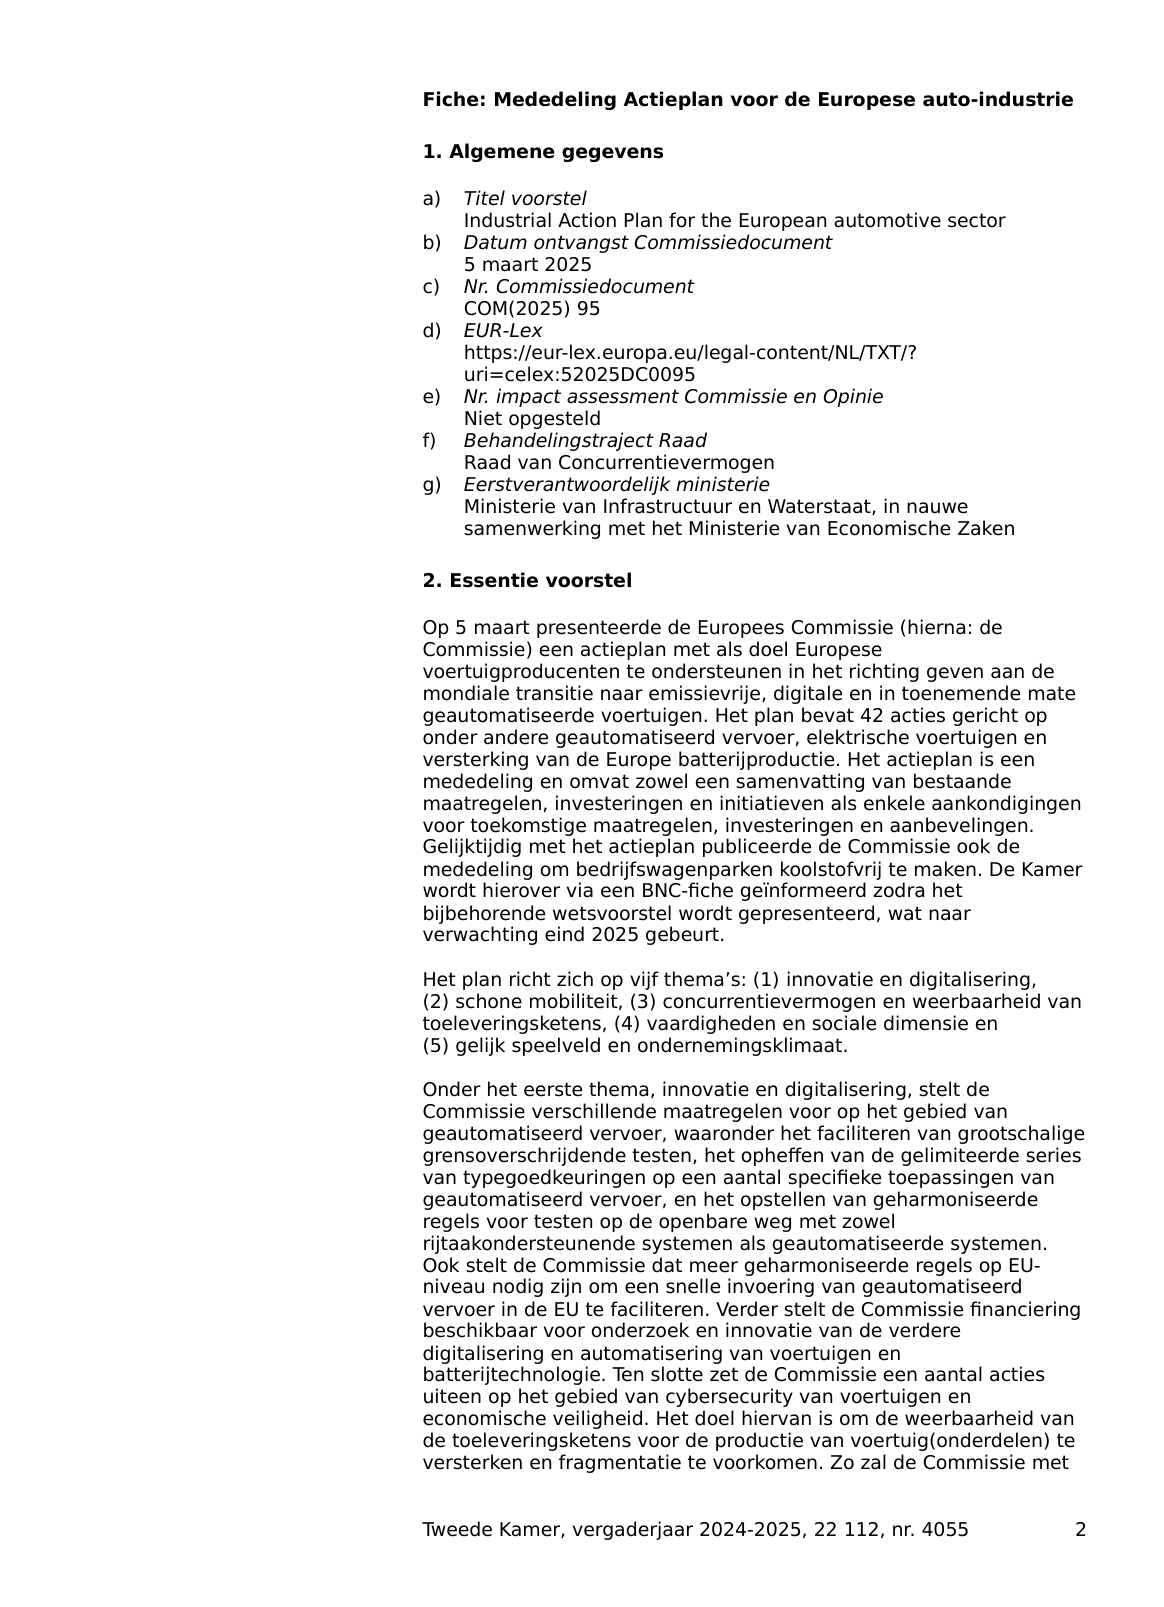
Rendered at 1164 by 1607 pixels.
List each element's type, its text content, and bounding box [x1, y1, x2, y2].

text e) Nr. impact assessment Commissie en Opinie [422, 386, 1087, 408]
text https://eur-lex.europa.eu/legal-content/NL/TXT/?uri=celex:52025DC0095 [464, 342, 1087, 386]
text Het plan richt zich op vijf thema’s: (1) innovatie en digitalisering, (2) schone mobiliteit, (3) concurrentievermogen en weerbaarheid van toeleveringsketens, (4) vaardigheden en sociale dimensie en (5) gelijk speelveld en ondernemingsklimaat. [422, 968, 1087, 1056]
text c) Nr. Commissiedocument [422, 276, 1087, 298]
text a) Titel voorstel [422, 188, 1087, 210]
subtitle 2. Essentie voorstel [422, 570, 1087, 592]
text f) Behandelingstraject Raad [422, 430, 1087, 452]
text Industrial Action Plan for the European automotive sector [464, 210, 1087, 232]
text Niet opgesteld [464, 408, 1087, 430]
text COM(2025) 95 [464, 298, 1087, 320]
text 5 maart 2025 [464, 254, 1087, 276]
text Onder het eerste thema, innovatie en digitalisering, stelt de Commissie verschillende maatregelen voor op het gebied van geautomatiseerd vervoer, waaronder het faciliteren van grootschalige grensoverschrijdende testen, het opheffen van de gelimiteerde series van typegoedkeuringen op een aantal specifieke toepassingen van geautomatiseerd vervoer, en het opstellen van geharmoniseerde regels voor testen op de openbare weg met zowel rijtaakondersteunende systemen als geautomatiseerde systemen. Ook stelt de Commissie dat meer geharmoniseerde regels op EU-niveau nodig zijn om een snelle invoering van geautomatiseerd vervoer in de EU te faciliteren. Verder stelt de Commissie financiering beschikbaar voor onderzoek en innovatie van de verdere digitalisering en automatisering van voertuigen en batterijtechnologie. Ten slotte zet de Commissie een aantal acties uiteen op het gebied van cybersecurity van voertuigen en economische veiligheid. Het doel hiervan is om de weerbaarheid van de toeleveringsketens voor de productie van voertuig(onderdelen) te versterken en fragmentatie te voorkomen. Zo zal de Commissie met [422, 1079, 1087, 1474]
text Op 5 maart presenteerde de Europees Commissie (hierna: de Commissie) een actieplan met als doel Europese voertuigproducenten te ondersteunen in het richting geven aan de mondiale transitie naar emissievrije, digitale en in toenemende mate geautomatiseerde voertuigen. Het plan bevat 42 acties gericht op onder andere geautomatiseerd vervoer, elektrische voertuigen en versterking van de Europe batterijproductie. Het actieplan is een mededeling en omvat zowel een samenvatting van bestaande maatregelen, investeringen en initiatieven als enkele aankondigingen voor toekomstige maatregelen, investeringen en aanbevelingen. Gelijktijdig met het actieplan publiceerde de Commissie ook de mededeling om bedrijfswagenparken koolstofvrij te maken. De Kamer wordt hierover via een BNC-fiche geïnformeerd zodra het bijbehorende wetsvoorstel wordt gepresenteerd, wat naar verwachting eind 2025 gebeurt. [422, 617, 1087, 946]
text Ministerie van Infrastructuur en Waterstaat, in nauwe samenwerking met het Ministerie van Economische Zaken [464, 496, 1087, 540]
subtitle 1. Algemene gegevens [422, 141, 1087, 163]
text d) EUR-Lex [422, 320, 1087, 342]
text b) Datum ontvangst Commissiedocument [422, 232, 1087, 254]
text Raad van Concurrentievermogen [464, 452, 1087, 474]
subtitle Fiche: Mededeling Actieplan voor de Europese auto-industrie [422, 89, 1087, 111]
text g) Eerstverantwoordelijk ministerie [422, 474, 1087, 496]
